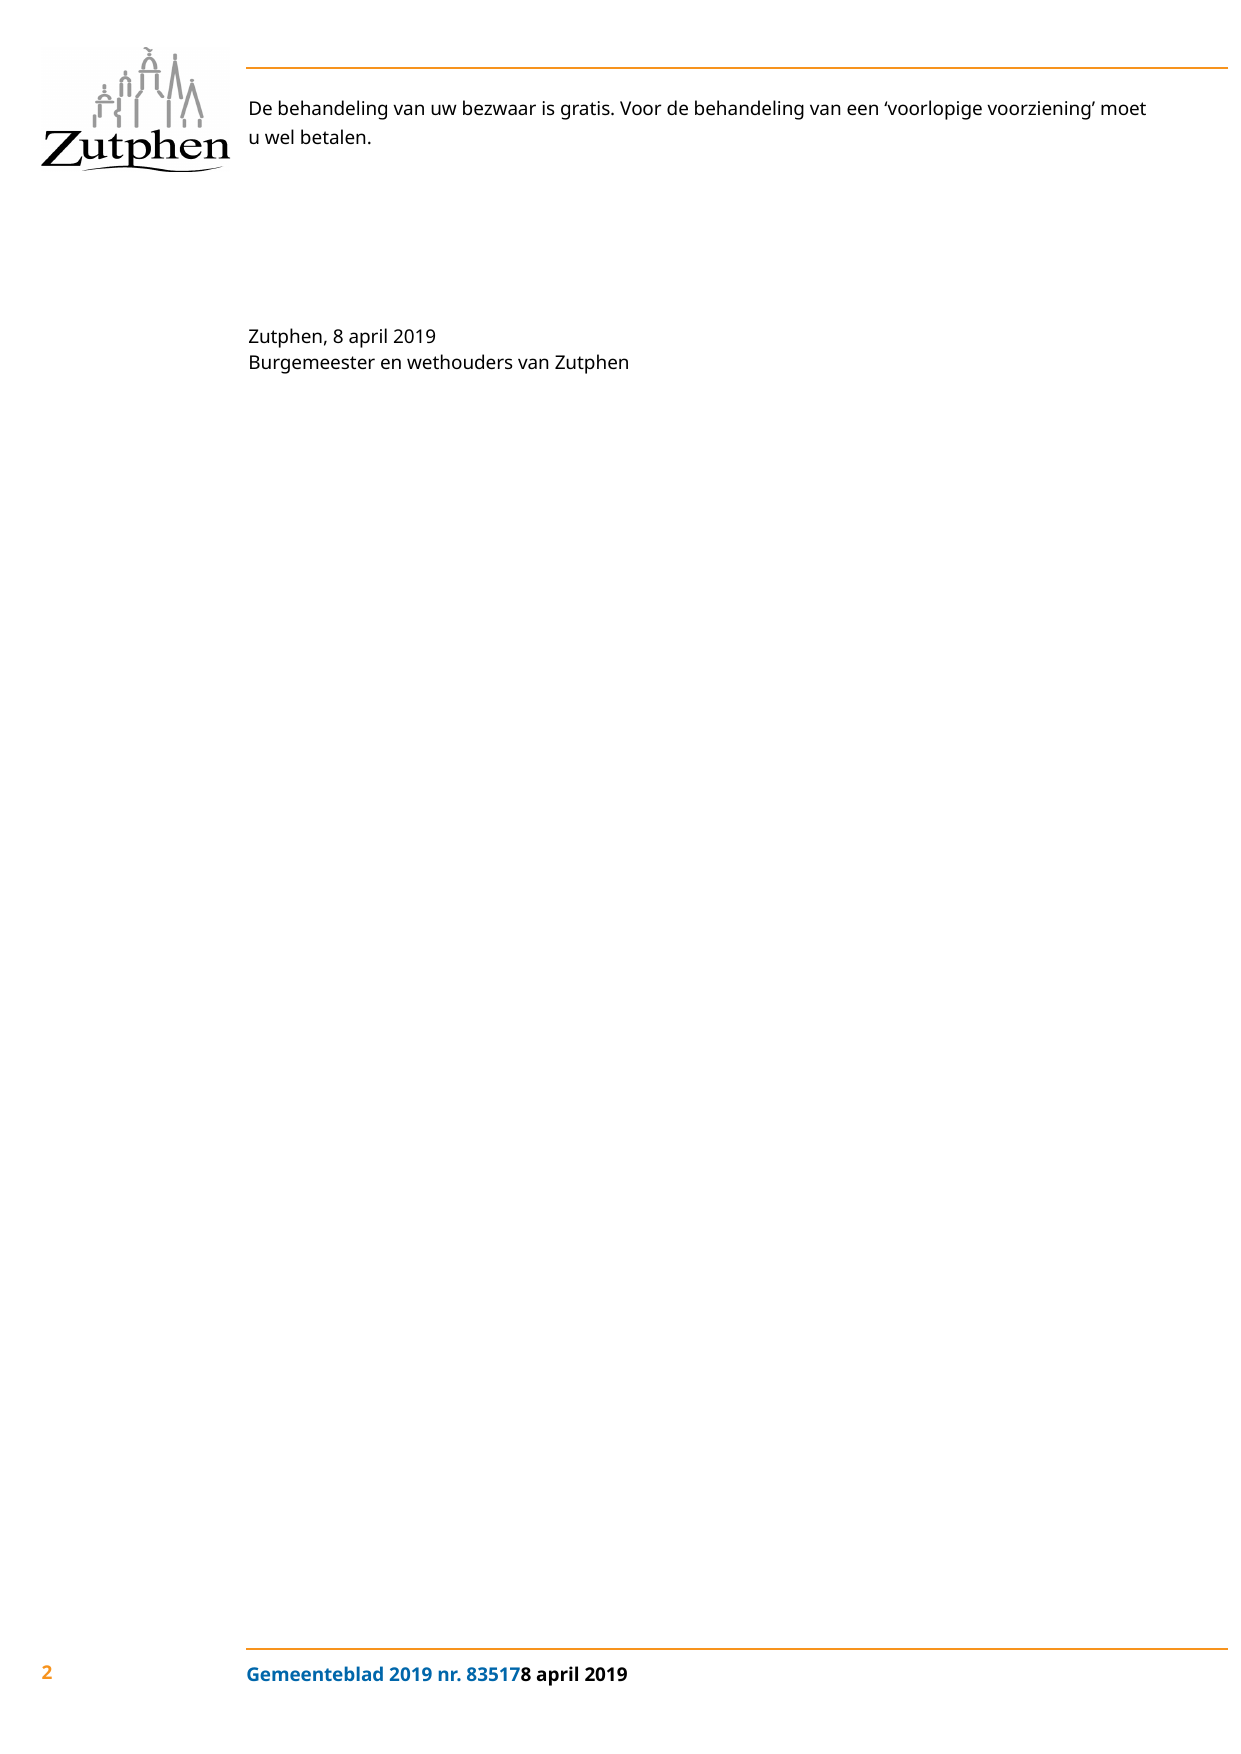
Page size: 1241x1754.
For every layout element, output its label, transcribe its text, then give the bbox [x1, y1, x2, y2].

picture [41, 47, 231, 172]
text De behandeling van uw bezwaar is gratis. Voor de behandeling van een ‘voorlopige voorziening’ moet u wel betalen. [248, 95, 1152, 150]
text Burgemeester en wethouders van Zutphen [248, 349, 1152, 375]
text Zutphen, 8 april 2019 [248, 323, 1152, 349]
